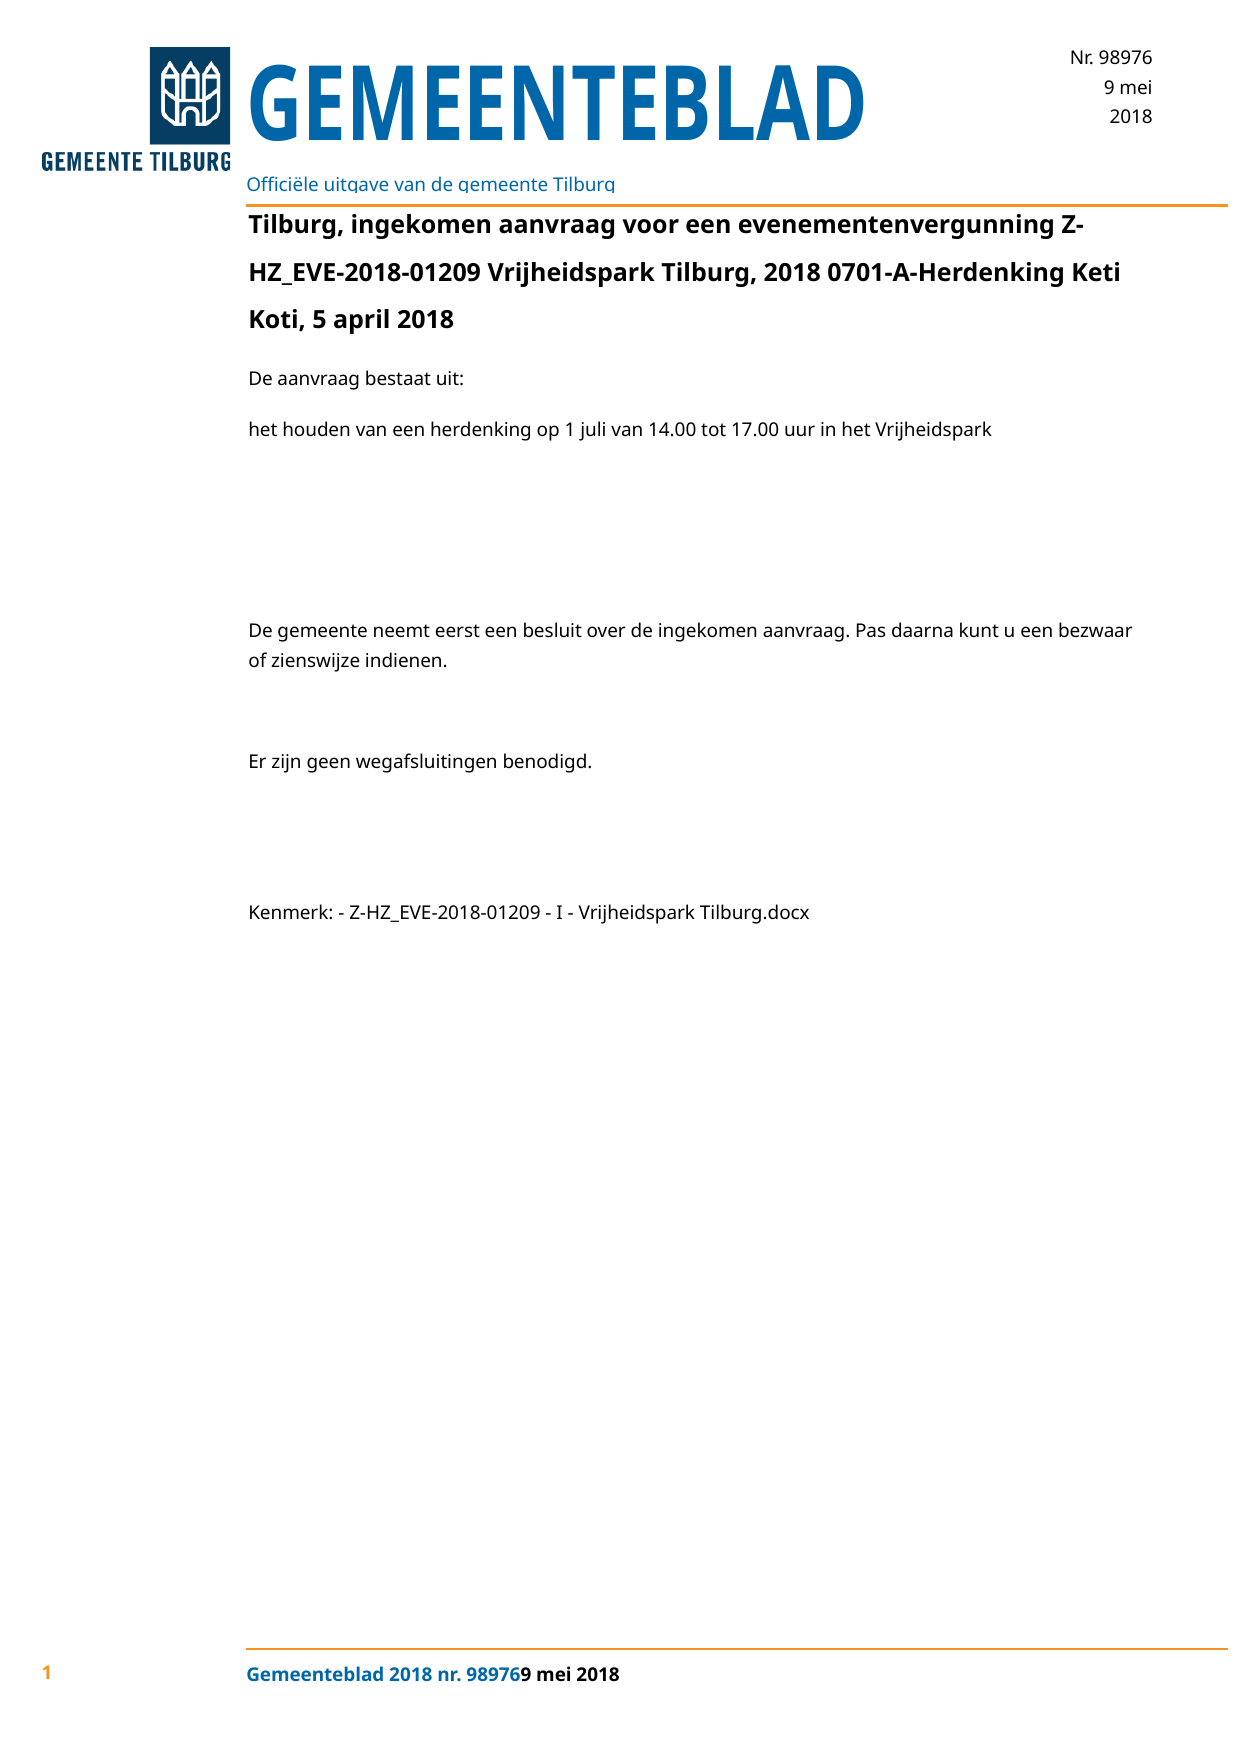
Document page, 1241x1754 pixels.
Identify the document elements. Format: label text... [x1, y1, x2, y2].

text het houden van een herdenking op 1 juli van 14.00 tot 17.00 uur in het Vrijheidspark [248, 416, 1152, 442]
text De aanvraag bestaat uit: [248, 366, 1152, 391]
picture [41, 47, 231, 172]
text De gemeente neemt eerst een besluit over de ingekomen aanvraag. Pas daarna kunt u een bezwaar of zienswijze indienen. [248, 618, 1152, 673]
text Er zijn geen wegafsluitingen benodigd. [248, 748, 1152, 774]
text Kenmerk: - Z-HZ_EVE-2018-01209 - I - Vrijheidspark Tilburg.docx [248, 899, 1152, 925]
text Tilburg, ingekomen aanvraag voor een evenementenvergunning Z-HZ_EVE-2018-01209 Vrijheidspark Tilburg, 2018 0701-A-Herdenking Keti Koti, 5 april 2018 [248, 207, 1152, 336]
